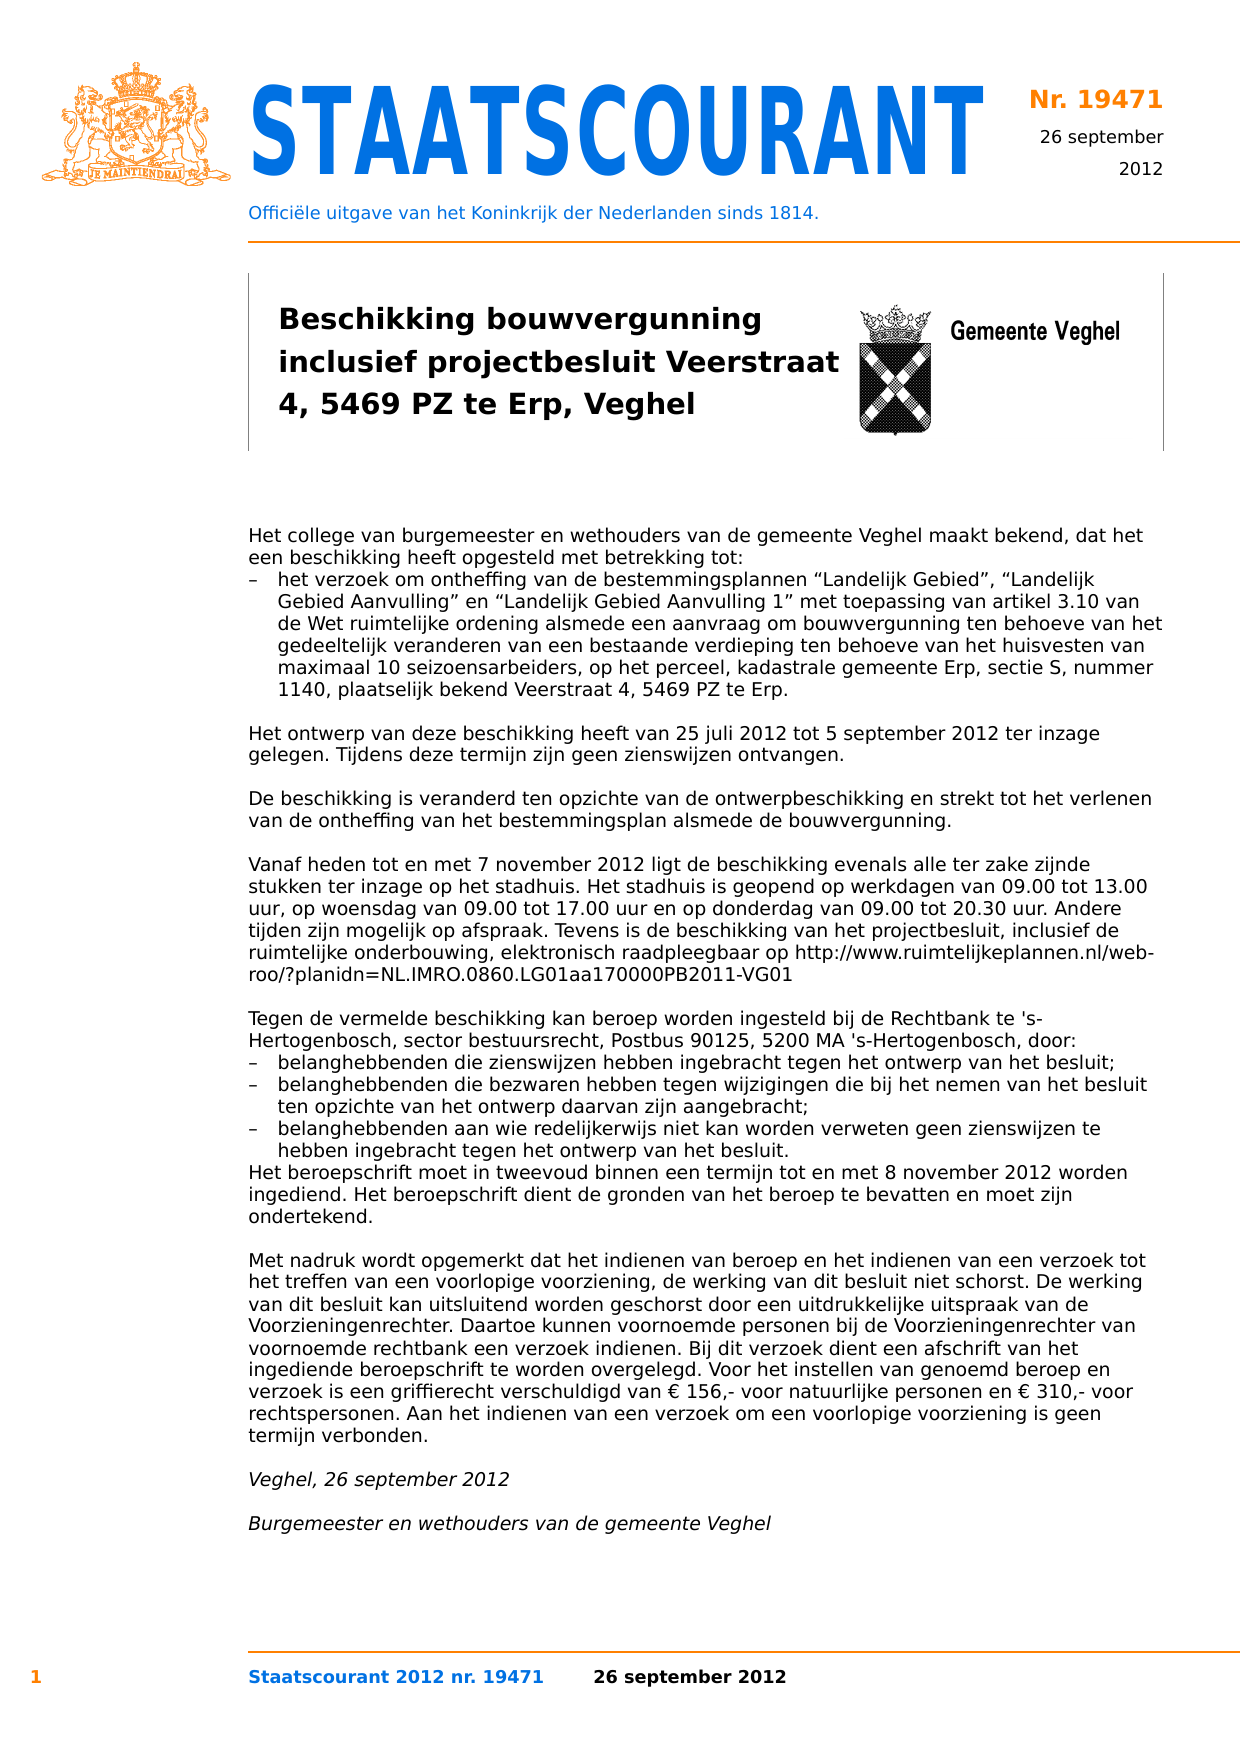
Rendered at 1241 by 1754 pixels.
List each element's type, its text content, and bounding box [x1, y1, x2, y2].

text – het verzoek om ontheffing van de bestemmingsplannen “Landelijk Gebied”, “Landelijk Gebied Aanvulling” en “Landelijk Gebied Aanvulling 1” met toepassing van artikel 3.10 van de Wet ruimtelijke ordening alsmede een aanvraag om bouwvergunning ten behoeve van het gedeeltelijk veranderen van een bestaande verdieping ten behoeve van het huisvesten van maximaal 10 seizoensarbeiders, op het perceel, kadastrale gemeente Erp, sectie S, nummer 1140, plaatselijk bekend Veerstraat 4, 5469 PZ te Erp. [248, 569, 1163, 701]
text – belanghebbenden die zienswijzen hebben ingebracht tegen het ontwerp van het besluit; [248, 1052, 1163, 1074]
text Met nadruk wordt opgemerkt dat het indienen van beroep en het indienen van een verzoek tot het treffen van een voorlopige voorziening, de werking van dit besluit niet schorst. De werking van dit besluit kan uitsluitend worden geschorst door een uitdrukkelijke uitspraak van de Voorzieningenrechter. Daartoe kunnen voornoemde personen bij de Voorzieningenrechter van voornoemde rechtbank een verzoek indienen. Bij dit verzoek dient een afschrift van het ingediende beroepschrift te worden overgelegd. Voor het instellen van genoemd beroep en verzoek is een griffierecht verschuldigd van € 156,- voor natuurlijke personen en € 310,- voor rechtspersonen. Aan het indienen van een verzoek om een voorlopige voorziening is geen termijn verbonden. [248, 1249, 1163, 1447]
text Vanaf heden tot en met 7 november 2012 ligt de beschikking evenals alle ter zake zijnde stukken ter inzage op het stadhuis. Het stadhuis is geopend op werkdagen van 09.00 tot 13.00 uur, op woensdag van 09.00 tot 17.00 uur en op donderdag van 09.00 tot 20.30 uur. Andere tijden zijn mogelijk op afspraak. Tevens is de beschikking van het projectbesluit, inclusief de ruimtelijke onderbouwing, elektronisch raadpleegbaar op http://www.ruimtelijkeplannen.nl/web-roo/?planidn=NL.IMRO.0860.LG01aa170000PB2011-VG01 [248, 854, 1163, 986]
table_header STAATSCOURANT [248, 62, 998, 203]
text Veghel, 26 september 2012 [248, 1469, 1163, 1491]
text – belanghebbenden die bezwaren hebben tegen wijzigingen die bij het nemen van het besluit ten opzichte van het ontwerp daarvan zijn aangebracht; [248, 1074, 1163, 1118]
text Het college van burgemeester en wethouders van de gemeente Veghel maakt bekend, dat het een beschikking heeft opgesteld met betrekking tot: [248, 525, 1163, 569]
table_cell 2012 [998, 153, 1240, 203]
table_cell 26 september [998, 121, 1240, 153]
table_header [25, 62, 248, 241]
text Tegen de vermelde beschikking kan beroep worden ingesteld bij de Rechtbank te 's-Hertogenbosch, sector bestuursrecht, Postbus 90125, 5200 MA 's-Hertogenbosch, door: [248, 1008, 1163, 1052]
text – belanghebbenden aan wie redelijkerwijs niet kan worden verweten geen zienswijzen te hebben ingebracht tegen het ontwerp van het besluit. [248, 1118, 1163, 1162]
table_cell Officiële uitgave van het Koninkrijk der Nederlanden sinds 1814. [248, 203, 1240, 241]
text Het ontwerp van deze beschikking heeft van 25 juli 2012 tot 5 september 2012 ter inzage gelegen. Tijdens deze termijn zijn geen zienswijzen ontvangen. [248, 722, 1163, 766]
text De beschikking is veranderd ten opzichte van de ontwerpbeschikking en strekt tot het verlenen van de ontheffing van het bestemmingsplan alsmede de bouwvergunning. [248, 788, 1163, 832]
text Het beroepschrift moet in tweevoud binnen een termijn tot en met 8 november 2012 worden ingediend. Het beroepschrift dient de gronden van het beroep te bevatten en moet zijn ondertekend. [248, 1162, 1163, 1228]
text Burgemeester en wethouders van de gemeente Veghel [248, 1513, 1163, 1535]
picture [844, 302, 1134, 439]
table_header Nr. 19471 [998, 62, 1240, 121]
subtitle Beschikking bouwvergunning inclusief projectbesluit Veerstraat 4, 5469 PZ te Erp, Veghel [249, 273, 1163, 451]
picture [41, 62, 231, 186]
